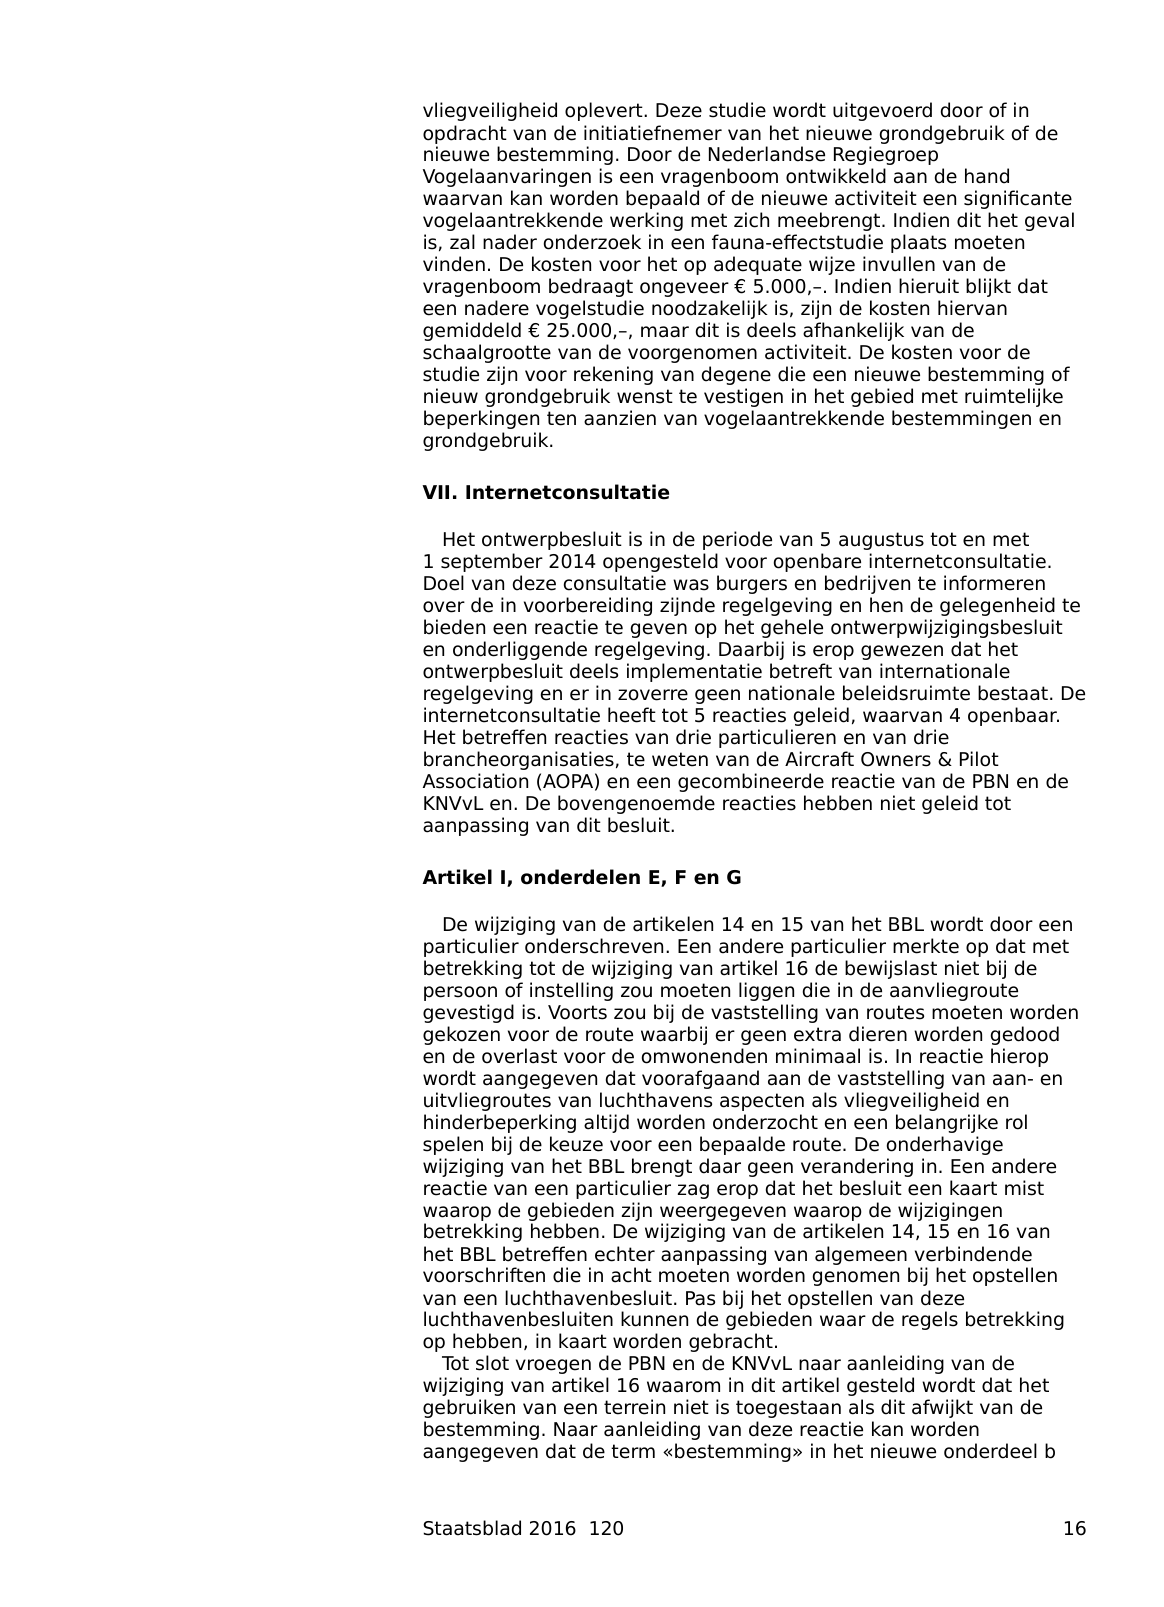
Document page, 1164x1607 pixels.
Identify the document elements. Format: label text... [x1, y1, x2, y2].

text De wijziging van de artikelen 14 en 15 van het BBL wordt door een particulier onderschreven. Een andere particulier merkte op dat met betrekking tot de wijziging van artikel 16 de bewijslast niet bij de persoon of instelling zou moeten liggen die in de aanvliegroute gevestigd is. Voorts zou bij de vaststelling van routes moeten worden gekozen voor de route waarbij er geen extra dieren worden gedood en de overlast voor de omwonenden minimaal is. In reactie hierop wordt aangegeven dat voorafgaand aan de vaststelling van aan- en uitvliegroutes van luchthavens aspecten als vliegveiligheid en hinderbeperking altijd worden onderzocht en een belangrijke rol spelen bij de keuze voor een bepaalde route. De onderhavige wijziging van het BBL brengt daar geen verandering in. Een andere reactie van een particulier zag erop dat het besluit een kaart mist waarop de gebieden zijn weergegeven waarop de wijzigingen betrekking hebben. De wijziging van de artikelen 14, 15 en 16 van het BBL betreffen echter aanpassing van algemeen verbindende voorschriften die in acht moeten worden genomen bij het opstellen van een luchthavenbesluit. Pas bij het opstellen van deze luchthavenbesluiten kunnen de gebieden waar de regels betrekking op hebben, in kaart worden gebracht. [422, 914, 1087, 1353]
text Tot slot vroegen de PBN en de KNVvL naar aanleiding van de wijziging van artikel 16 waarom in dit artikel gesteld wordt dat het gebruiken van een terrein niet is toegestaan als dit afwijkt van de bestemming. Naar aanleiding van deze reactie kan worden aangegeven dat de term «bestemming» in het nieuwe onderdeel b [422, 1353, 1087, 1463]
subtitle Artikel I, onderdelen E, F en G [422, 867, 1087, 889]
text Het ontwerpbesluit is in de periode van 5 augustus tot en met 1 september 2014 opengesteld voor openbare internetconsultatie. Doel van deze consultatie was burgers en bedrijven te informeren over de in voorbereiding zijnde regelgeving en hen de gelegenheid te bieden een reactie te geven op het gehele ontwerpwijzigingsbesluit en onderliggende regelgeving. Daarbij is erop gewezen dat het ontwerpbesluit deels implementatie betreft van internationale regelgeving en er in zoverre geen nationale beleidsruimte bestaat. De internetconsultatie heeft tot 5 reacties geleid, waarvan 4 openbaar. Het betreffen reacties van drie particulieren en van drie brancheorganisaties, te weten van de Aircraft Owners & Pilot Association (AOPA) en een gecombineerde reactie van de PBN en de KNVvL en. De bovengenoemde reacties hebben niet geleid tot aanpassing van dit besluit. [422, 529, 1087, 837]
subtitle VII. Internetconsultatie [422, 482, 1087, 504]
text vliegveiligheid oplevert. Deze studie wordt uitgevoerd door of in opdracht van de initiatiefnemer van het nieuwe grondgebruik of de nieuwe bestemming. Door de Nederlandse Regiegroep Vogelaanvaringen is een vragenboom ontwikkeld aan de hand waarvan kan worden bepaald of de nieuwe activiteit een significante vogelaantrekkende werking met zich meebrengt. Indien dit het geval is, zal nader onderzoek in een fauna-effectstudie plaats moeten vinden. De kosten voor het op adequate wijze invullen van de vragenboom bedraagt ongeveer € 5.000,–. Indien hieruit blijkt dat een nadere vogelstudie noodzakelijk is, zijn de kosten hiervan gemiddeld € 25.000,–, maar dit is deels afhankelijk van de schaalgrootte van de voorgenomen activiteit. De kosten voor de studie zijn voor rekening van degene die een nieuwe bestemming of nieuw grondgebruik wenst te vestigen in het gebied met ruimtelijke beperkingen ten aanzien van vogelaantrekkende bestemmingen en grondgebruik. [422, 100, 1087, 452]
